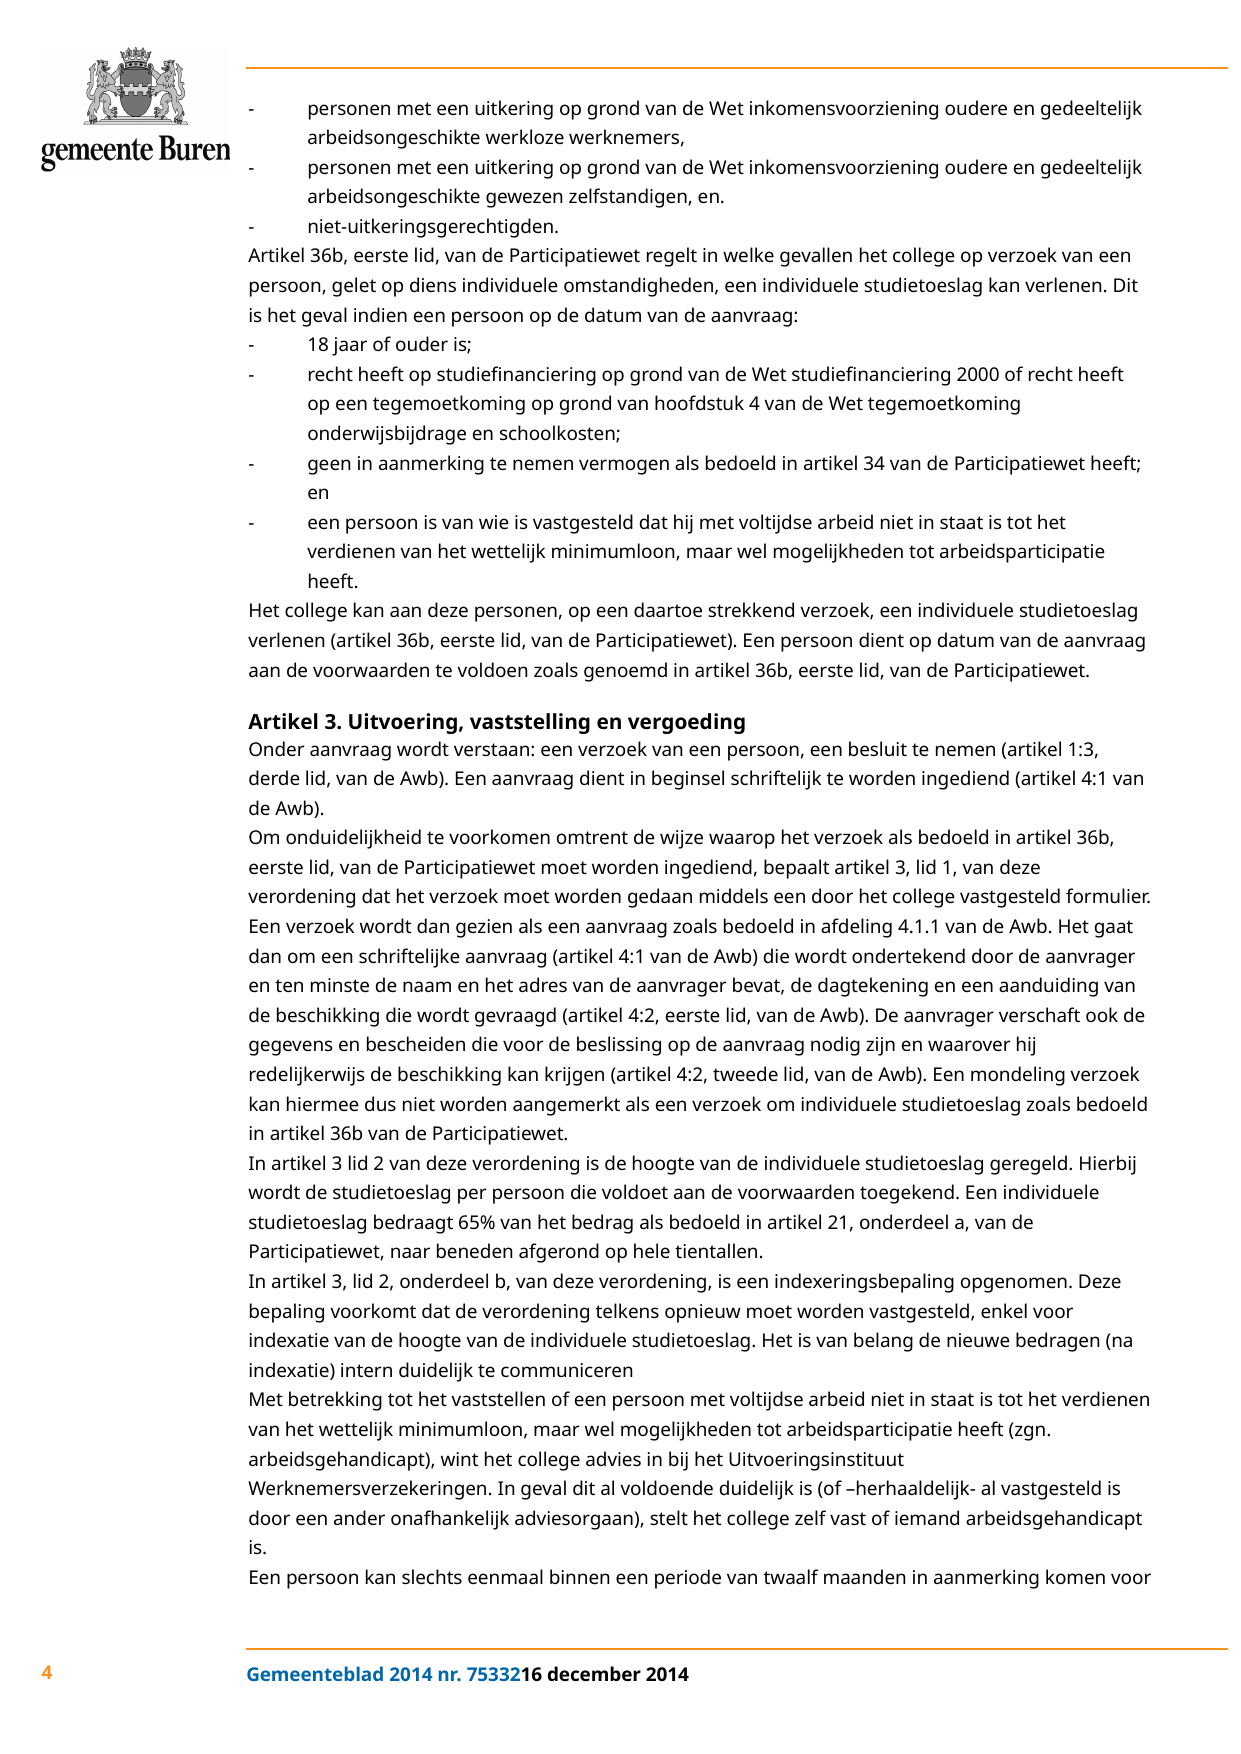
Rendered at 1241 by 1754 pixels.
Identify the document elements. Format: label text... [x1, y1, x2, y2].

text In artikel 3, lid 2, onderdeel b, van deze verordening, is een indexeringsbepaling opgenomen. Deze bepaling voorkomt dat de verordening telkens opnieuw moet worden vastgesteld, enkel voor indexatie van de hoogte van de individuele studietoeslag. Het is van belang de nieuwe bedragen (na indexatie) intern duidelijk te communiceren [248, 1268, 1152, 1383]
list recht heeft op studiefinanciering op grond van de Wet studiefinanciering 2000 of recht heeft op een tegemoetkoming op grond van hoofdstuk 4 van de Wet tegemoetkoming onderwijsbijdrage en schoolkosten; [248, 361, 1152, 446]
text Artikel 36b, eerste lid, van de Participatiewet regelt in welke gevallen het college op verzoek van een persoon, gelet op diens individuele omstandigheden, een individuele studietoeslag kan verlenen. Dit is het geval indien een persoon op de datum van de aanvraag: [248, 243, 1152, 328]
list 18 jaar of ouder is; [248, 331, 1152, 357]
picture [41, 47, 231, 172]
list een persoon is van wie is vastgesteld dat hij met voltijdse arbeid niet in staat is tot het verdienen van het wettelijk minimumloon, maar wel mogelijkheden tot arbeidsparticipatie heeft. [248, 509, 1152, 594]
text Het college kan aan deze personen, op een daartoe strekkend verzoek, een individuele studietoeslag verlenen (artikel 36b, eerste lid, van de Participatiewet). Een persoon dient op datum van de aanvraag aan de voorwaarden te voldoen zoals genoemd in artikel 36b, eerste lid, van de Participatiewet. [248, 598, 1152, 683]
list niet-uitkeringsgerechtigden. [248, 213, 1152, 239]
text Onder aanvraag wordt verstaan: een verzoek van een persoon, een besluit te nemen (artikel 1:3, derde lid, van de Awb). Een aanvraag dient in beginsel schriftelijk te worden ingediend (artikel 4:1 van de Awb). [248, 736, 1152, 821]
list personen met een uitkering op grond van de Wet inkomensvoorziening oudere en gedeeltelijk arbeidsongeschikte werkloze werknemers, [248, 95, 1152, 150]
list geen in aanmerking te nemen vermogen als bedoeld in artikel 34 van de Participatiewet heeft; en [248, 450, 1152, 505]
list personen met een uitkering op grond van de Wet inkomensvoorziening oudere en gedeeltelijk arbeidsongeschikte gewezen zelfstandigen, en. [248, 154, 1152, 209]
text Om onduidelijkheid te voorkomen omtrent de wijze waarop het verzoek als bedoeld in artikel 36b, eerste lid, van de Participatiewet moet worden ingediend, bepaalt artikel 3, lid 1, van deze verordening dat het verzoek moet worden gedaan middels een door het college vastgesteld formulier. Een verzoek wordt dan gezien als een aanvraag zoals bedoeld in afdeling 4.1.1 van de Awb. Het gaat dan om een schriftelijke aanvraag (artikel 4:1 van de Awb) die wordt ondertekend door de aanvrager en ten minste de naam en het adres van de aanvrager bevat, de dagtekening en een aanduiding van de beschikking die wordt gevraagd (artikel 4:2, eerste lid, van de Awb). De aanvrager verschaft ook de gegevens en bescheiden die voor de beslissing op de aanvraag nodig zijn en waarover hij redelijkerwijs de beschikking kan krijgen (artikel 4:2, tweede lid, van de Awb). Een mondeling verzoek kan hiermee dus niet worden aangemerkt als een verzoek om individuele studietoeslag zoals bedoeld in artikel 36b van de Participatiewet. [248, 824, 1152, 1146]
text Artikel 3. Uitvoering, vaststelling en vergoeding [248, 707, 1152, 736]
text In artikel 3 lid 2 van deze verordening is de hoogte van de individuele studietoeslag geregeld. Hierbij wordt de studietoeslag per persoon die voldoet aan de voorwaarden toegekend. Een individuele studietoeslag bedraagt 65% van het bedrag als bedoeld in artikel 21, onderdeel a, van de Participatiewet, naar beneden afgerond op hele tientallen. [248, 1150, 1152, 1264]
text Een persoon kan slechts eenmaal binnen een periode van twaalf maanden in aanmerking komen voor [248, 1564, 1152, 1590]
text Met betrekking tot het vaststellen of een persoon met voltijdse arbeid niet in staat is tot het verdienen van het wettelijk minimumloon, maar wel mogelijkheden tot arbeidsparticipatie heeft (zgn. arbeidsgehandicapt), wint het college advies in bij het Uitvoeringsinstituut Werknemersverzekeringen. In geval dit al voldoende duidelijk is (of –herhaaldelijk- al vastgesteld is door een ander onafhankelijk adviesorgaan), stelt het college zelf vast of iemand arbeidsgehandicapt is. [248, 1387, 1152, 1560]
